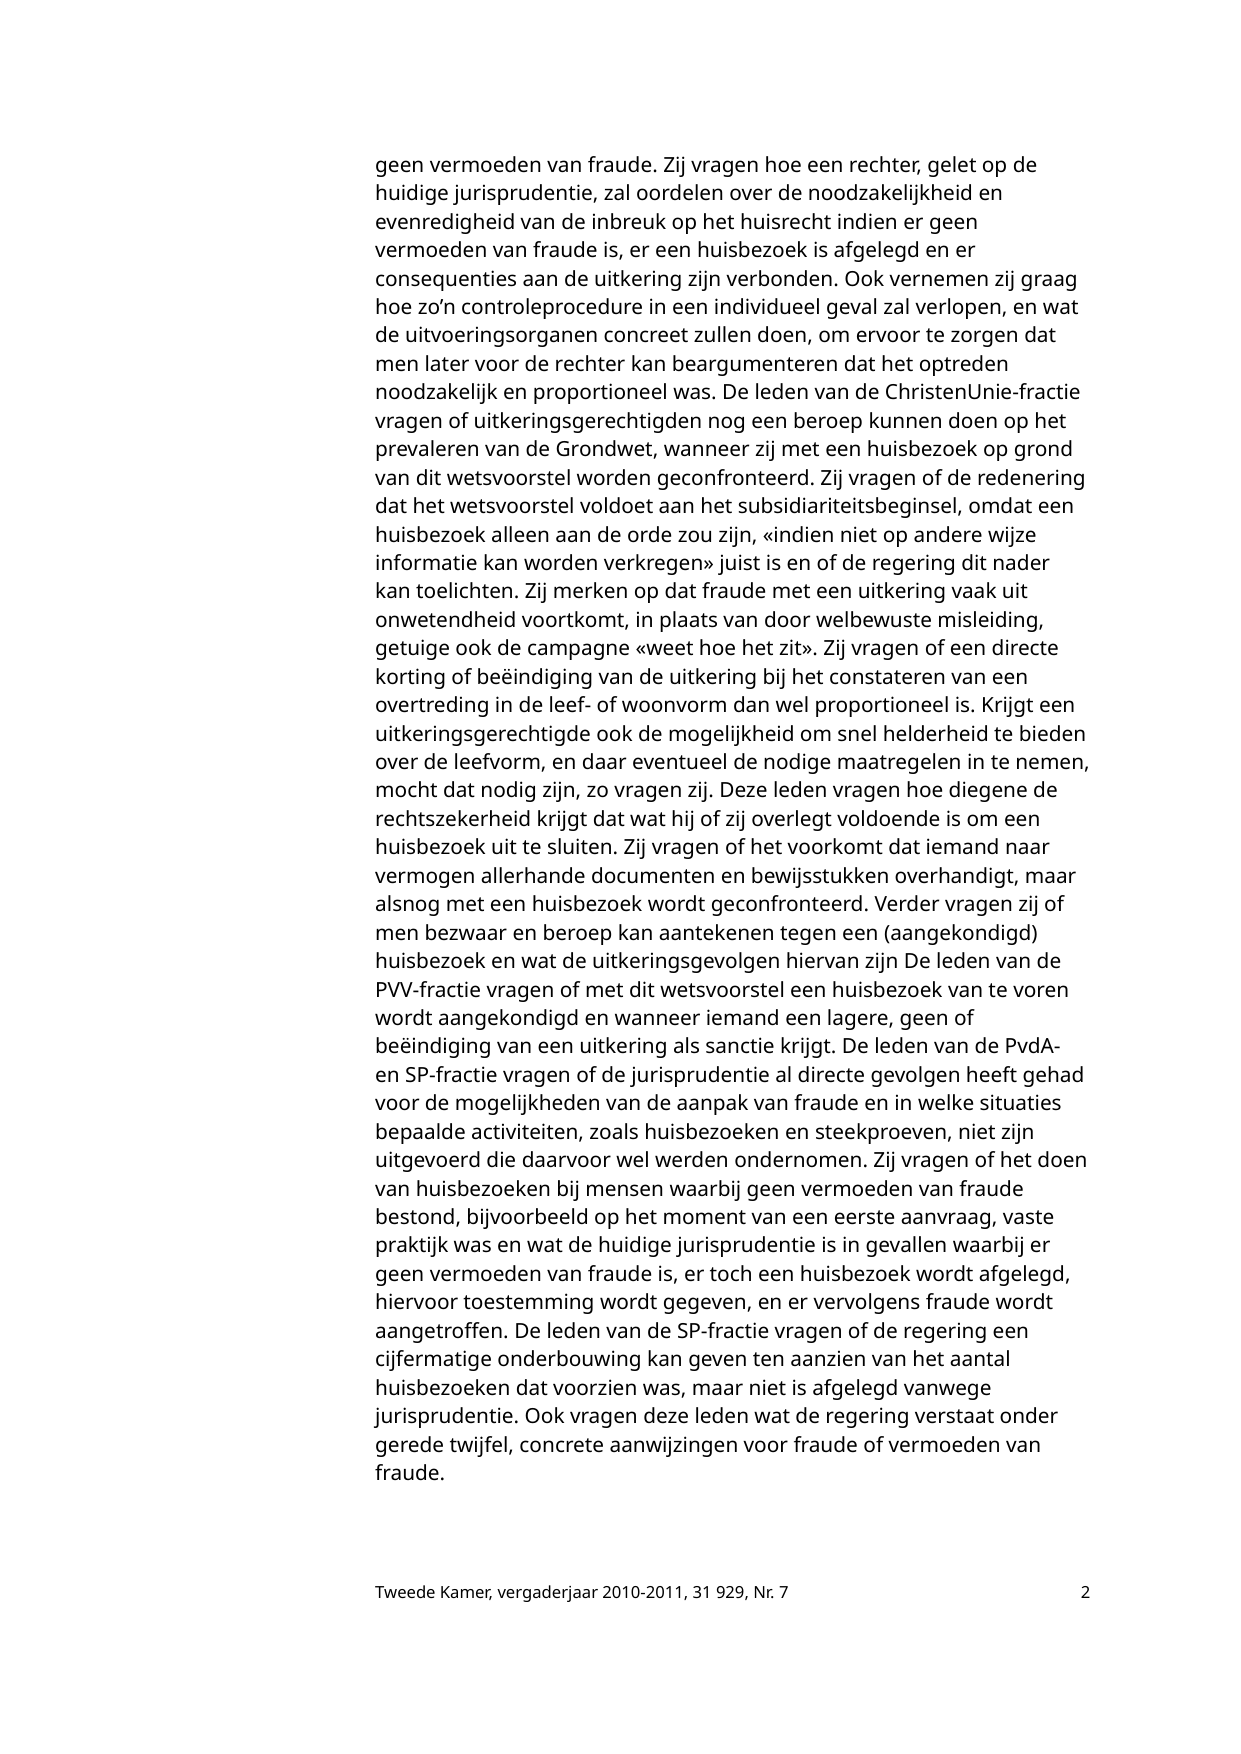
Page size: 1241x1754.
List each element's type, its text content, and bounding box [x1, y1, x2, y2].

text geen vermoeden van fraude. Zij vragen hoe een rechter, gelet op de huidige jurisprudentie, zal oordelen over de noodzakelijkheid en evenredigheid van de inbreuk op het huisrecht indien er geen vermoeden van fraude is, er een huisbezoek is afgelegd en er consequenties aan de uitkering zijn verbonden. Ook vernemen zij graag hoe zo’n controleprocedure in een individueel geval zal verlopen, en wat de uitvoeringsorganen concreet zullen doen, om ervoor te zorgen dat men later voor de rechter kan beargumenteren dat het optreden noodzakelijk en proportioneel was. De leden van de ChristenUnie-fractie vragen of uitkeringsgerechtigden nog een beroep kunnen doen op het prevaleren van de Grondwet, wanneer zij met een huisbezoek op grond van dit wetsvoorstel worden geconfronteerd. Zij vragen of de redenering dat het wetsvoorstel voldoet aan het subsidiariteitsbeginsel, omdat een huisbezoek alleen aan de orde zou zijn, «indien niet op andere wijze informatie kan worden verkregen» juist is en of de regering dit nader kan toelichten. Zij merken op dat fraude met een uitkering vaak uit onwetendheid voortkomt, in plaats van door welbewuste misleiding, getuige ook de campagne «weet hoe het zit». Zij vragen of een directe korting of beëindiging van de uitkering bij het constateren van een overtreding in de leef- of woonvorm dan wel proportioneel is. Krijgt een uitkeringsgerechtigde ook de mogelijkheid om snel helderheid te bieden over de leefvorm, en daar eventueel de nodige maatregelen in te nemen, mocht dat nodig zijn, zo vragen zij. Deze leden vragen hoe diegene de rechtszekerheid krijgt dat wat hij of zij overlegt voldoende is om een huisbezoek uit te sluiten. Zij vragen of het voorkomt dat iemand naar vermogen allerhande documenten en bewijsstukken overhandigt, maar alsnog met een huisbezoek wordt geconfronteerd. Verder vragen zij of men bezwaar en beroep kan aantekenen tegen een (aangekondigd) huisbezoek en wat de uitkeringsgevolgen hiervan zijn De leden van de PVV-fractie vragen of met dit wetsvoorstel een huisbezoek van te voren wordt aangekondigd en wanneer iemand een lagere, geen of beëindiging van een uitkering als sanctie krijgt. De leden van de PvdA- en SP-fractie vragen of de jurisprudentie al directe gevolgen heeft gehad voor de mogelijkheden van de aanpak van fraude en in welke situaties bepaalde activiteiten, zoals huisbezoeken en steekproeven, niet zijn uitgevoerd die daarvoor wel werden ondernomen. Zij vragen of het doen van huisbezoeken bij mensen waarbij geen vermoeden van fraude bestond, bijvoorbeeld op het moment van een eerste aanvraag, vaste praktijk was en wat de huidige jurisprudentie is in gevallen waarbij er geen vermoeden van fraude is, er toch een huisbezoek wordt afgelegd, hiervoor toestemming wordt gegeven, en er vervolgens fraude wordt aangetroffen. De leden van de SP-fractie vragen of de regering een cijfermatige onderbouwing kan geven ten aanzien van het aantal huisbezoeken dat voorzien was, maar niet is afgelegd vanwege jurisprudentie. Ook vragen deze leden wat de regering verstaat onder gerede twijfel, concrete aanwijzingen voor fraude of vermoeden van fraude. [375, 150, 1090, 1487]
